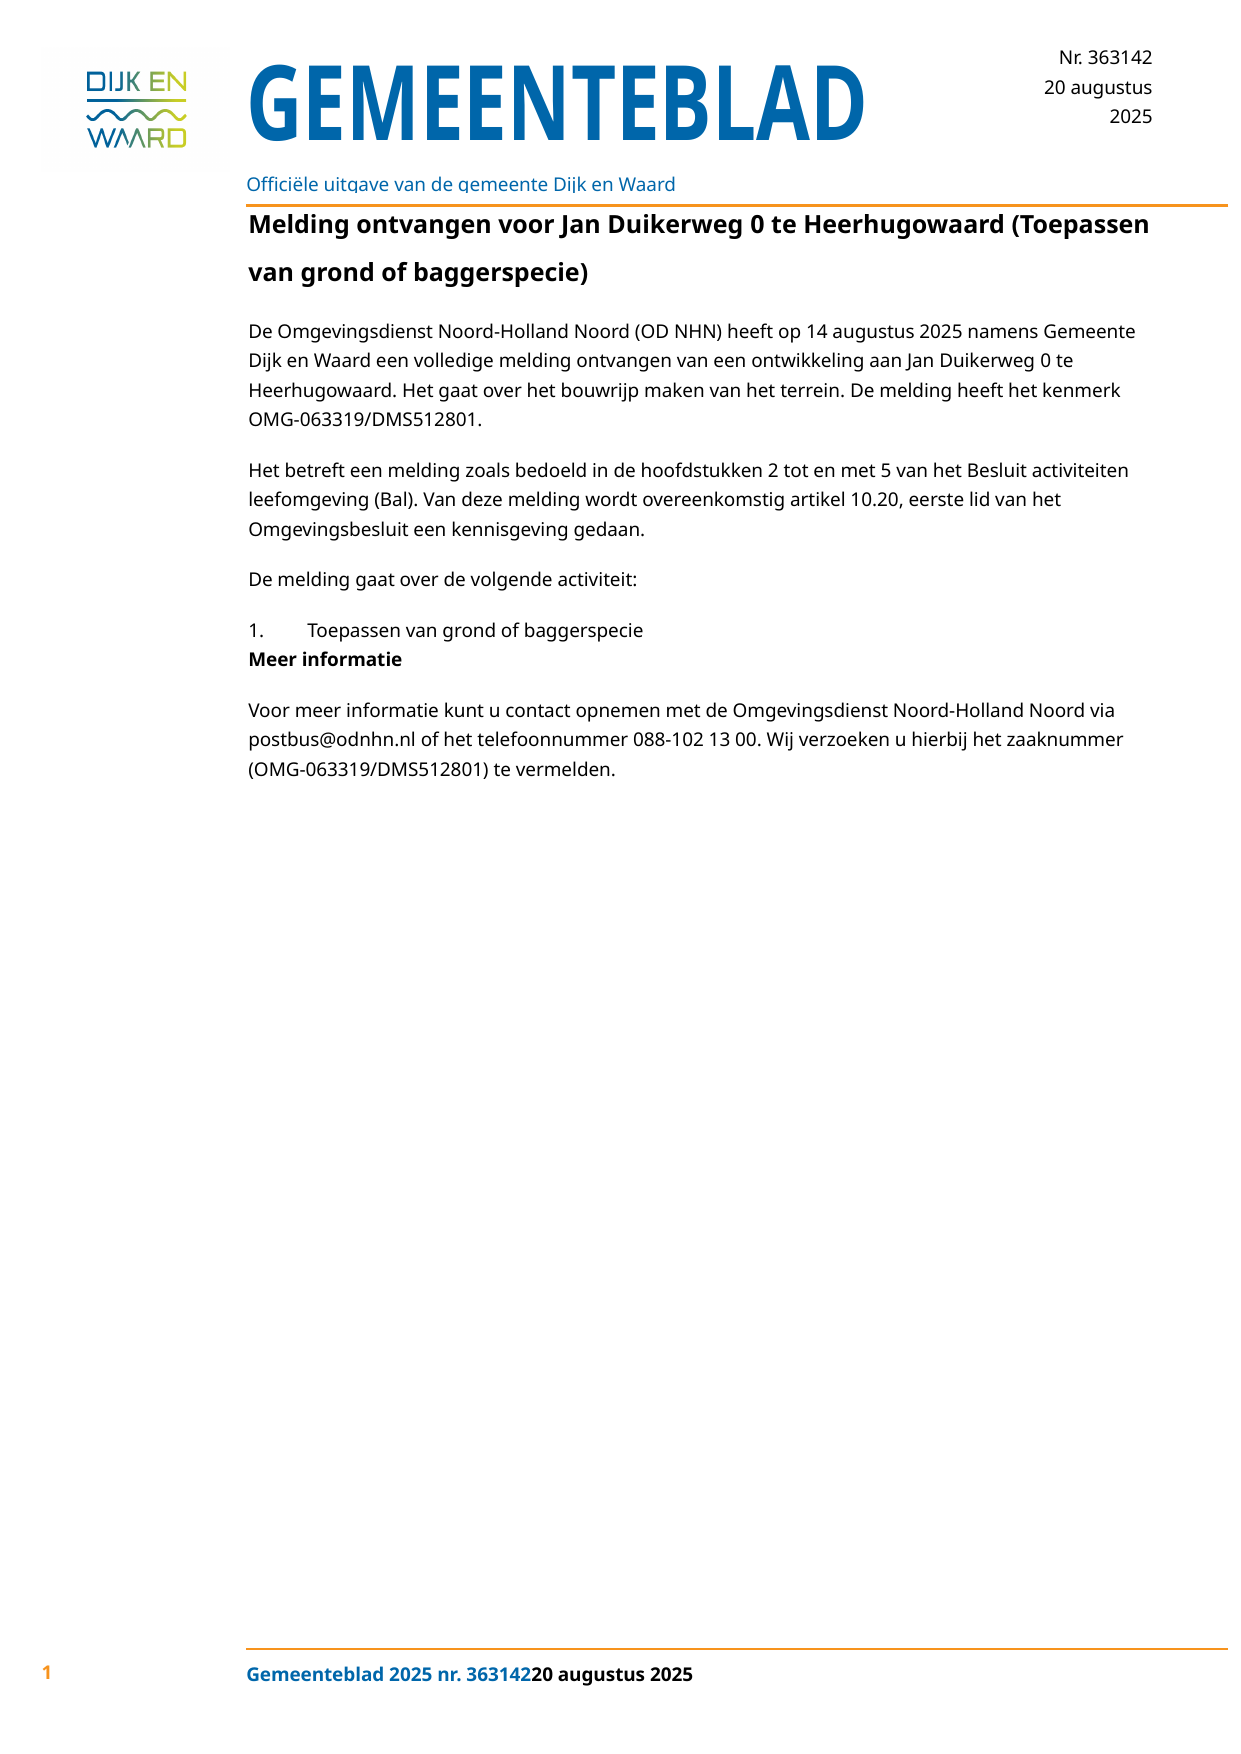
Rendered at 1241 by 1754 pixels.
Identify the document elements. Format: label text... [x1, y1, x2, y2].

text De melding gaat over de volgende activiteit: [248, 567, 1152, 592]
picture [41, 47, 231, 172]
text Meer informatie [248, 647, 1152, 672]
text Voor meer informatie kunt u contact opnemen met de Omgevingsdienst Noord-Holland Noord via postbus@odnhn.nl of het telefoonnummer 088-102 13 00. Wij verzoeken u hierbij het zaaknummer (OMG-063319/DMS512801) te vermelden. [248, 697, 1152, 782]
text De Omgevingsdienst Noord-Holland Noord (OD NHN) heeft op 14 augustus 2025 namens Gemeente Dijk en Waard een volledige melding ontvangen van een ontwikkeling aan Jan Duikerweg 0 te Heerhugowaard. Het gaat over het bouwrijp maken van het terrein. De melding heeft het kenmerk OMG-063319/DMS512801. [248, 318, 1152, 432]
list Toepassen van grond of baggerspecie [248, 617, 1152, 643]
text Het betreft een melding zoals bedoeld in de hoofdstukken 2 tot en met 5 van het Besluit activiteiten leefomgeving (Bal). Van deze melding wordt overeenkomstig artikel 10.20, eerste lid van het Omgevingsbesluit een kennisgeving gedaan. [248, 457, 1152, 542]
text Melding ontvangen voor Jan Duikerweg 0 te Heerhugowaard (Toepassen van grond of baggerspecie) [248, 207, 1152, 288]
